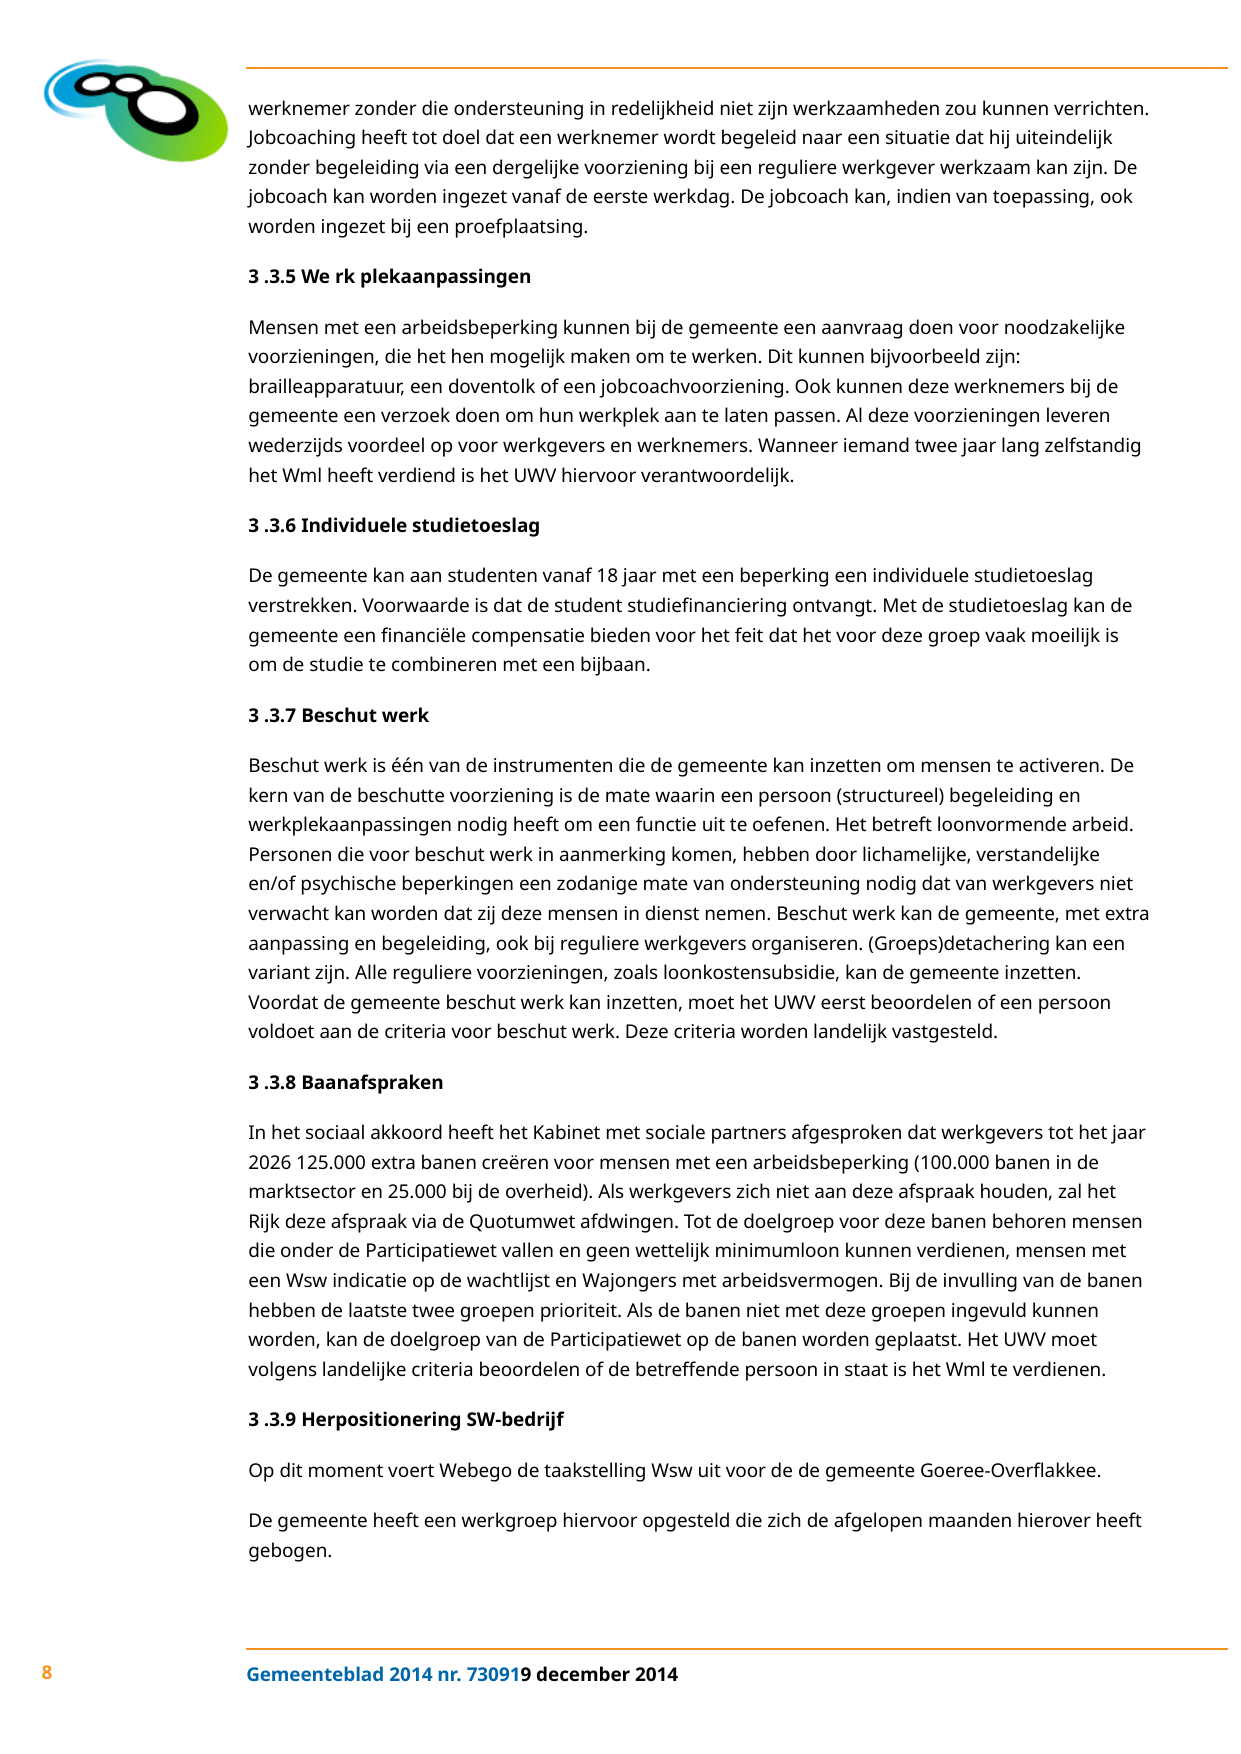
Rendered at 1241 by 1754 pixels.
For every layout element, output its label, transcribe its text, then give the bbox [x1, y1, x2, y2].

text 3 .3.5 We rk plekaanpassingen [248, 263, 1152, 289]
text 3 .3.7 Beschut werk [248, 702, 1152, 728]
text Op dit moment voert Webego de taakstelling Wsw uit voor de de gemeente Goeree-Overflakkee. [248, 1457, 1152, 1483]
text werknemer zonder die ondersteuning in redelijkheid niet zijn werkzaamheden zou kunnen verrichten. Jobcoaching heeft tot doel dat een werknemer wordt begeleid naar een situatie dat hij uiteindelijk zonder begeleiding via een dergelijke voorziening bij een reguliere werkgever werkzaam kan zijn. De jobcoach kan worden ingezet vanaf de eerste werkdag. De jobcoach kan, indien van toepassing, ook worden ingezet bij een proefplaatsing. [248, 95, 1152, 239]
text In het sociaal akkoord heeft het Kabinet met sociale partners afgesproken dat werkgevers tot het jaar 2026 125.000 extra banen creëren voor mensen met een arbeidsbeperking (100.000 banen in de marktsector en 25.000 bij de overheid). Als werkgevers zich niet aan deze afspraak houden, zal het Rijk deze afspraak via de Quotumwet afdwingen. Tot de doelgroep voor deze banen behoren mensen die onder de Participatiewet vallen en geen wettelijk minimumloon kunnen verdienen, mensen met een Wsw indicatie op de wachtlijst en Wajongers met arbeidsvermogen. Bij de invulling van de banen hebben de laatste twee groepen prioriteit. Als de banen niet met deze groepen ingevuld kunnen worden, kan de doelgroep van de Participatiewet op de banen worden geplaatst. Het UWV moet volgens landelijke criteria beoordelen of de betreffende persoon in staat is het Wml te verdienen. [248, 1119, 1152, 1382]
picture [41, 47, 231, 172]
text De gemeente heeft een werkgroep hiervoor opgesteld die zich de afgelopen maanden hierover heeft gebogen. [248, 1507, 1152, 1563]
text Beschut werk is één van de instrumenten die de gemeente kan inzetten om mensen te activeren. De kern van de beschutte voorziening is de mate waarin een persoon (structureel) begeleiding en werkplekaanpassingen nodig heeft om een functie uit te oefenen. Het betreft loonvormende arbeid. Personen die voor beschut werk in aanmerking komen, hebben door lichamelijke, verstandelijke en/of psychische beperkingen een zodanige mate van ondersteuning nodig dat van werkgevers niet verwacht kan worden dat zij deze mensen in dienst nemen. Beschut werk kan de gemeente, met extra aanpassing en begeleiding, ook bij reguliere werkgevers organiseren. (Groeps)detachering kan een variant zijn. Alle reguliere voorzieningen, zoals loonkostensubsidie, kan de gemeente inzetten. Voordat de gemeente beschut werk kan inzetten, moet het UWV eerst beoordelen of een persoon voldoet aan de criteria voor beschut werk. Deze criteria worden landelijk vastgesteld. [248, 752, 1152, 1044]
text De gemeente kan aan studenten vanaf 18 jaar met een beperking een individuele studietoeslag verstrekken. Voorwaarde is dat de student studiefinanciering ontvangt. Met de studietoeslag kan de gemeente een financiële compensatie bieden voor het feit dat het voor deze groep vaak moeilijk is om de studie te combineren met een bijbaan. [248, 563, 1152, 677]
text 3 .3.6 Individuele studietoeslag [248, 512, 1152, 538]
text 3 .3.9 Herpositionering SW-bedrijf [248, 1406, 1152, 1432]
text Mensen met een arbeidsbeperking kunnen bij de gemeente een aanvraag doen voor noodzakelijke voorzieningen, die het hen mogelijk maken om te werken. Dit kunnen bijvoorbeeld zijn: brailleapparatuur, een doventolk of een jobcoachvoorziening. Ook kunnen deze werknemers bij de gemeente een verzoek doen om hun werkplek aan te laten passen. Al deze voorzieningen leveren wederzijds voordeel op voor werkgevers en werknemers. Wanneer iemand twee jaar lang zelfstandig het Wml heeft verdiend is het UWV hiervoor verantwoordelijk. [248, 314, 1152, 488]
text 3 .3.8 Baanafspraken [248, 1069, 1152, 1095]
